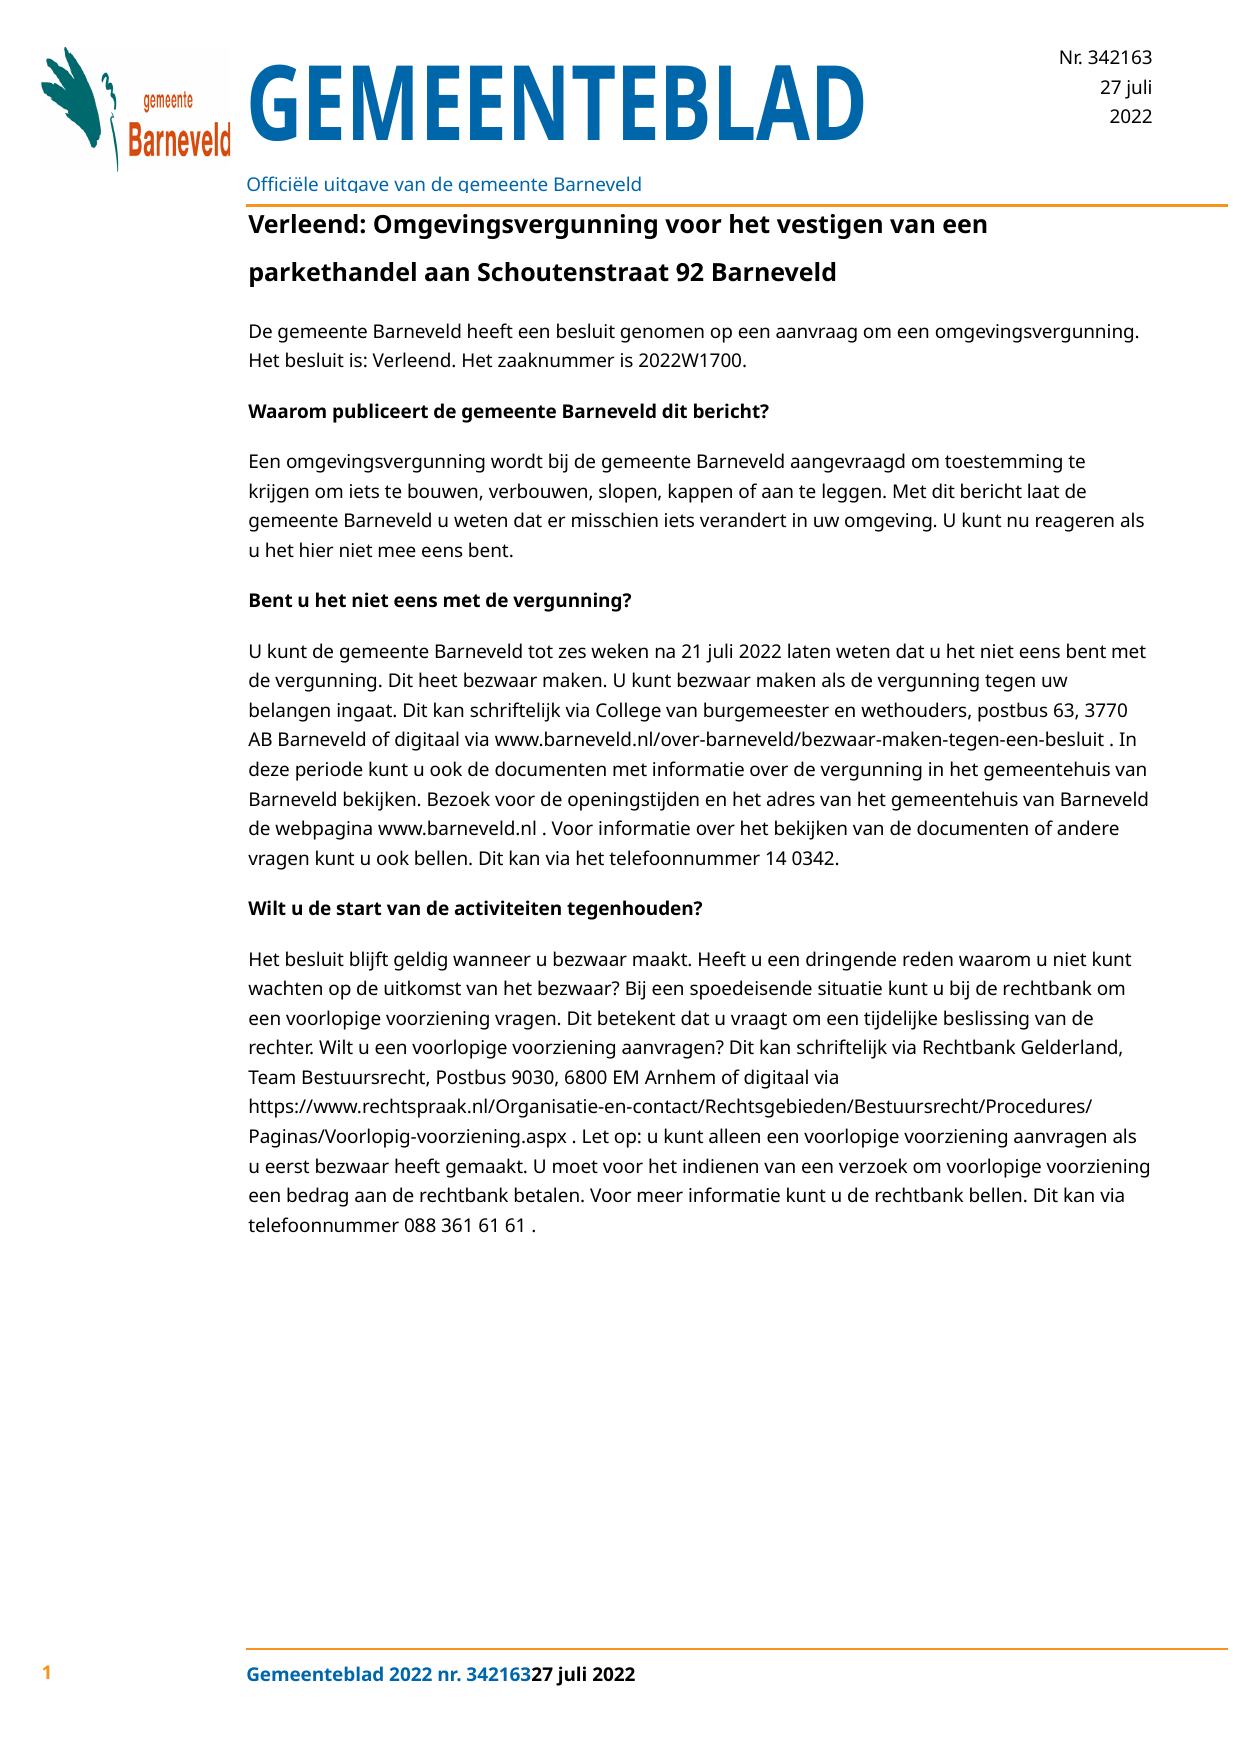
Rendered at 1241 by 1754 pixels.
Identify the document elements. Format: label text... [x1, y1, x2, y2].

text Het besluit blijft geldig wanneer u bezwaar maakt. Heeft u een dringende reden waarom u niet kunt wachten op de uitkomst van het bezwaar? Bij een spoedeisende situatie kunt u bij de rechtbank om een voorlopige voorziening vragen. Dit betekent dat u vraagt om een tijdelijke beslissing van de rechter. Wilt u een voorlopige voorziening aanvragen? Dit kan schriftelijk via Rechtbank Gelderland, Team Bestuursrecht, Postbus 9030, 6800 EM Arnhem of digitaal via https://www.rechtspraak.nl/Organisatie-en-contact/Rechtsgebieden/Bestuursrecht/Procedures/Paginas/Voorlopig-voorziening.aspx . Let op: u kunt alleen een voorlopige voorziening aanvragen als u eerst bezwaar heeft gemaakt. U moet voor het indienen van een verzoek om voorlopige voorziening een bedrag aan de rechtbank betalen. Voor meer informatie kunt u de rechtbank bellen. Dit kan via telefoonnummer 088 361 61 61 . [248, 946, 1152, 1238]
text Wilt u de start van de activiteiten tegenhouden? [248, 895, 1152, 921]
text U kunt de gemeente Barneveld tot zes weken na 21 juli 2022 laten weten dat u het niet eens bent met de vergunning. Dit heet bezwaar maken. U kunt bezwaar maken als de vergunning tegen uw belangen ingaat. Dit kan schriftelijk via College van burgemeester en wethouders, postbus 63, 3770 AB Barneveld of digitaal via www.barneveld.nl/over-barneveld/bezwaar-maken-tegen-een-besluit . In deze periode kunt u ook de documenten met informatie over de vergunning in het gemeentehuis van Barneveld bekijken. Bezoek voor de openingstijden en het adres van het gemeentehuis van Barneveld de webpagina www.barneveld.nl . Voor informatie over het bekijken van de documenten of andere vragen kunt u ook bellen. Dit kan via het telefoonnummer 14 0342. [248, 638, 1152, 871]
text Waarom publiceert de gemeente Barneveld dit bericht? [248, 398, 1152, 424]
text Een omgevingsvergunning wordt bij de gemeente Barneveld aangevraagd om toestemming te krijgen om iets te bouwen, verbouwen, slopen, kappen of aan te leggen. Met dit bericht laat de gemeente Barneveld u weten dat er misschien iets verandert in uw omgeving. U kunt nu reageren als u het hier niet mee eens bent. [248, 448, 1152, 563]
picture [41, 47, 231, 172]
text De gemeente Barneveld heeft een besluit genomen op een aanvraag om een omgevingsvergunning. Het besluit is: Verleend. Het zaaknummer is 2022W1700. [248, 318, 1152, 373]
text Verleend: Omgevingsvergunning voor het vestigen van een parkethandel aan Schoutenstraat 92 Barneveld [248, 207, 1152, 288]
text Bent u het niet eens met de vergunning? [248, 587, 1152, 613]
